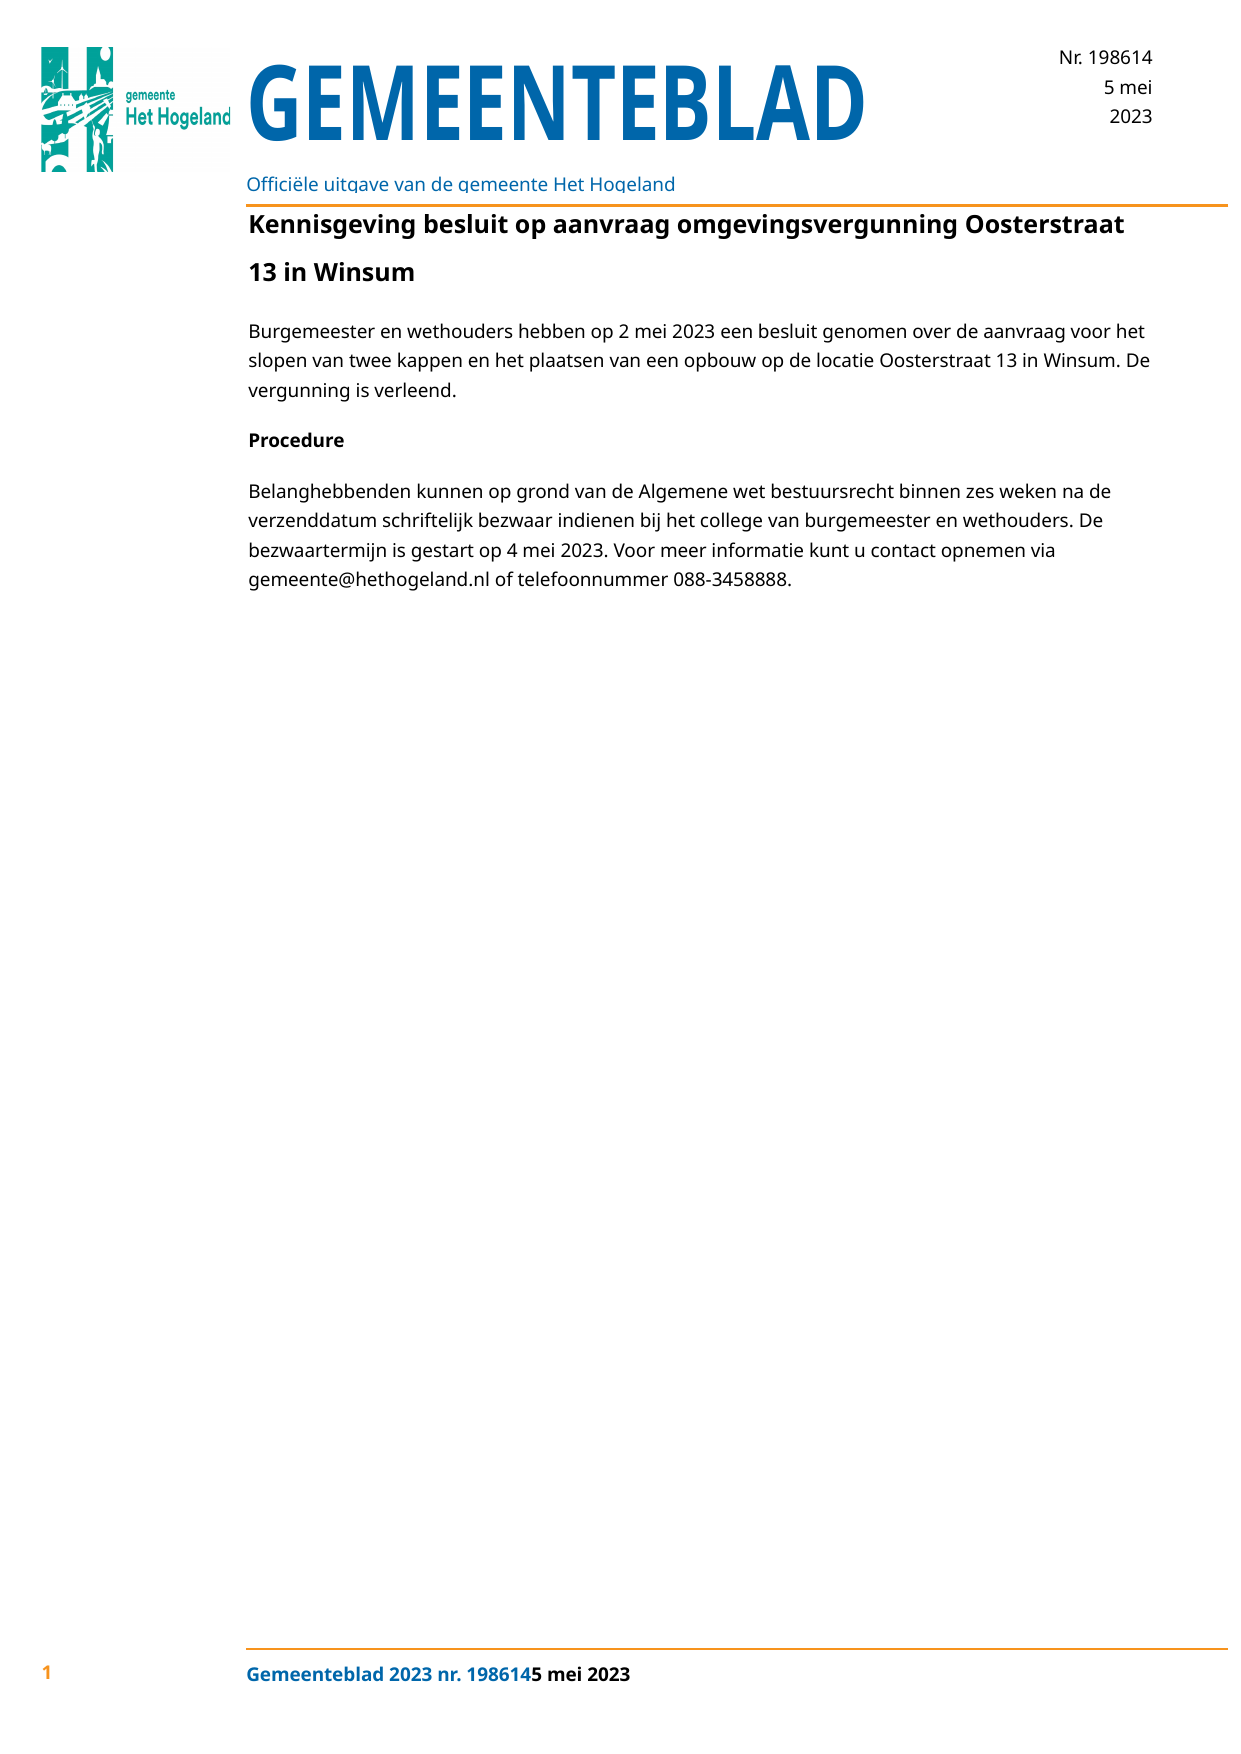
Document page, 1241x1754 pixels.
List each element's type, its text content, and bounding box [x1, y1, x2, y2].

text Procedure [248, 427, 1152, 453]
text Burgemeester en wethouders hebben op 2 mei 2023 een besluit genomen over de aanvraag voor het slopen van twee kappen en het plaatsen van een opbouw op de locatie Oosterstraat 13 in Winsum. De vergunning is verleend. [248, 318, 1152, 403]
picture [41, 47, 231, 172]
text Belanghebbenden kunnen op grond van de Algemene wet bestuursrecht binnen zes weken na de verzenddatum schriftelijk bezwaar indienen bij het college van burgemeester en wethouders. De bezwaartermijn is gestart op 4 mei 2023. Voor meer informatie kunt u contact opnemen via gemeente@hethogeland.nl of telefoonnummer 088-3458888. [248, 478, 1152, 592]
text Kennisgeving besluit op aanvraag omgevingsvergunning Oosterstraat 13 in Winsum [248, 207, 1152, 288]
